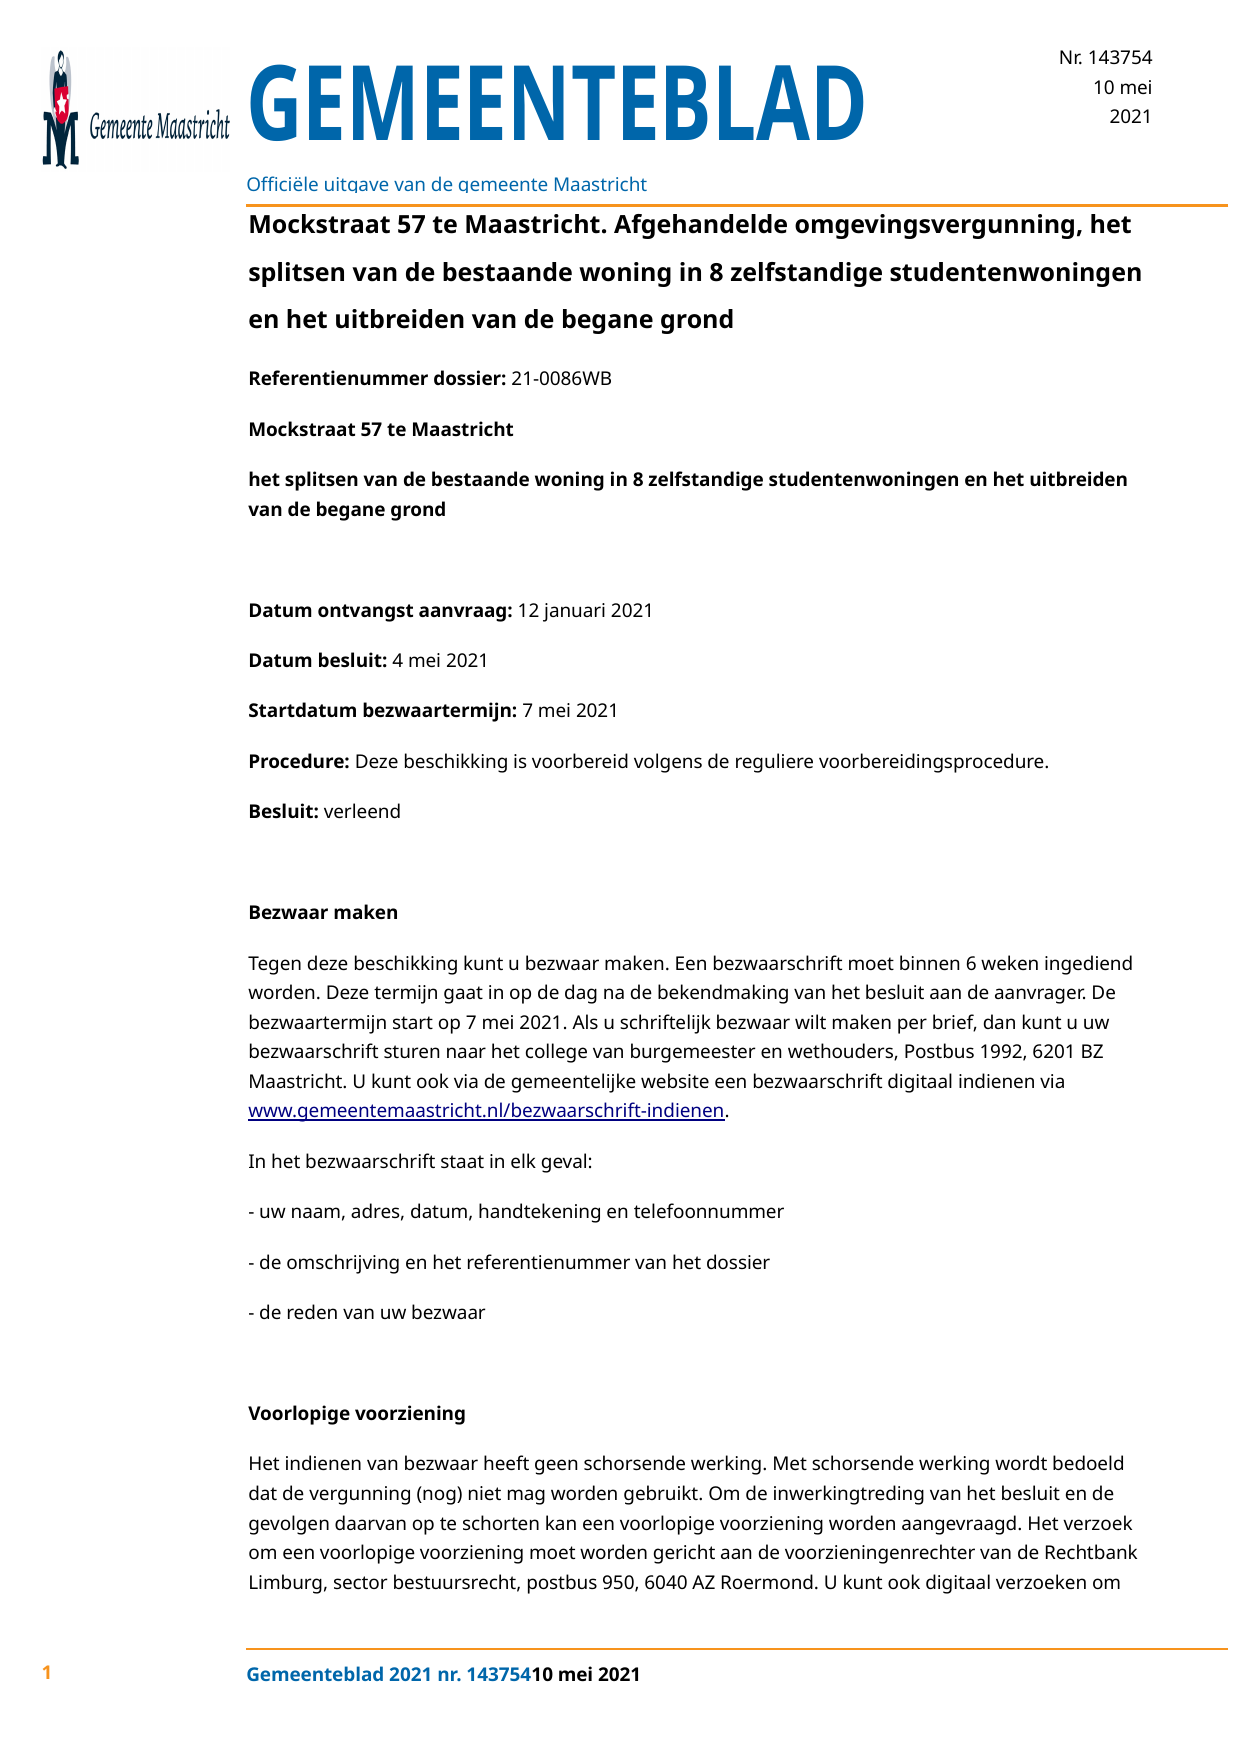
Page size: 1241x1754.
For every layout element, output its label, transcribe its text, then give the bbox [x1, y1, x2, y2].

text Bezwaar maken [248, 899, 1152, 925]
text Tegen deze beschikking kunt u bezwaar maken. Een bezwaarschrift moet binnen 6 weken ingediend worden. Deze termijn gaat in op de dag na de bekendmaking van het besluit aan de aanvrager. De bezwaartermijn start op 7 mei 2021. Als u schriftelijk bezwaar wilt maken per brief, dan kunt u uw bezwaarschrift sturen naar het college van burgemeester en wethouders, Postbus 1992, 6201 BZ Maastricht. U kunt ook via de gemeentelijke website een bezwaarschrift digitaal indienen via www.gemeentemaastricht.nl/bezwaarschrift-indienen. [248, 950, 1152, 1123]
text Voorlopige voorziening [248, 1400, 1152, 1426]
text Datum besluit: 4 mei 2021 [248, 647, 1152, 673]
text Mockstraat 57 te Maastricht. Afgehandelde omgevingsvergunning, het splitsen van de bestaande woning in 8 zelfstandige studentenwoningen en het uitbreiden van de begane grond [248, 207, 1152, 336]
text Besluit: verleend [248, 798, 1152, 824]
text het splitsen van de bestaande woning in 8 zelfstandige studentenwoningen en het uitbreiden van de begane grond [248, 466, 1152, 522]
text Referentienummer dossier: 21-0086WB [248, 366, 1152, 391]
text Procedure: Deze beschikking is voorbereid volgens de reguliere voorbereidingsprocedure. [248, 748, 1152, 774]
text Startdatum bezwaartermijn: 7 mei 2021 [248, 698, 1152, 723]
text In het bezwaarschrift staat in elk geval: [248, 1148, 1152, 1174]
text - de reden van uw bezwaar [248, 1299, 1152, 1325]
text - uw naam, adres, datum, handtekening en telefoonnummer [248, 1198, 1152, 1224]
text Mockstraat 57 te Maastricht [248, 416, 1152, 442]
text - de omschrijving en het referentienummer van het dossier [248, 1249, 1152, 1274]
picture [41, 47, 231, 172]
text Het indienen van bezwaar heeft geen schorsende werking. Met schorsende werking wordt bedoeld dat de vergunning (nog) niet mag worden gebruikt. Om de inwerkingtreding van het besluit en de gevolgen daarvan op te schorten kan een voorlopige voorziening worden aangevraagd. Het verzoek om een voorlopige voorziening moet worden gericht aan de voorzieningenrechter van de Rechtbank Limburg, sector bestuursrecht, postbus 950, 6040 AZ Roermond. U kunt ook digitaal verzoeken om [248, 1451, 1152, 1594]
text Datum ontvangst aanvraag: 12 januari 2021 [248, 597, 1152, 622]
